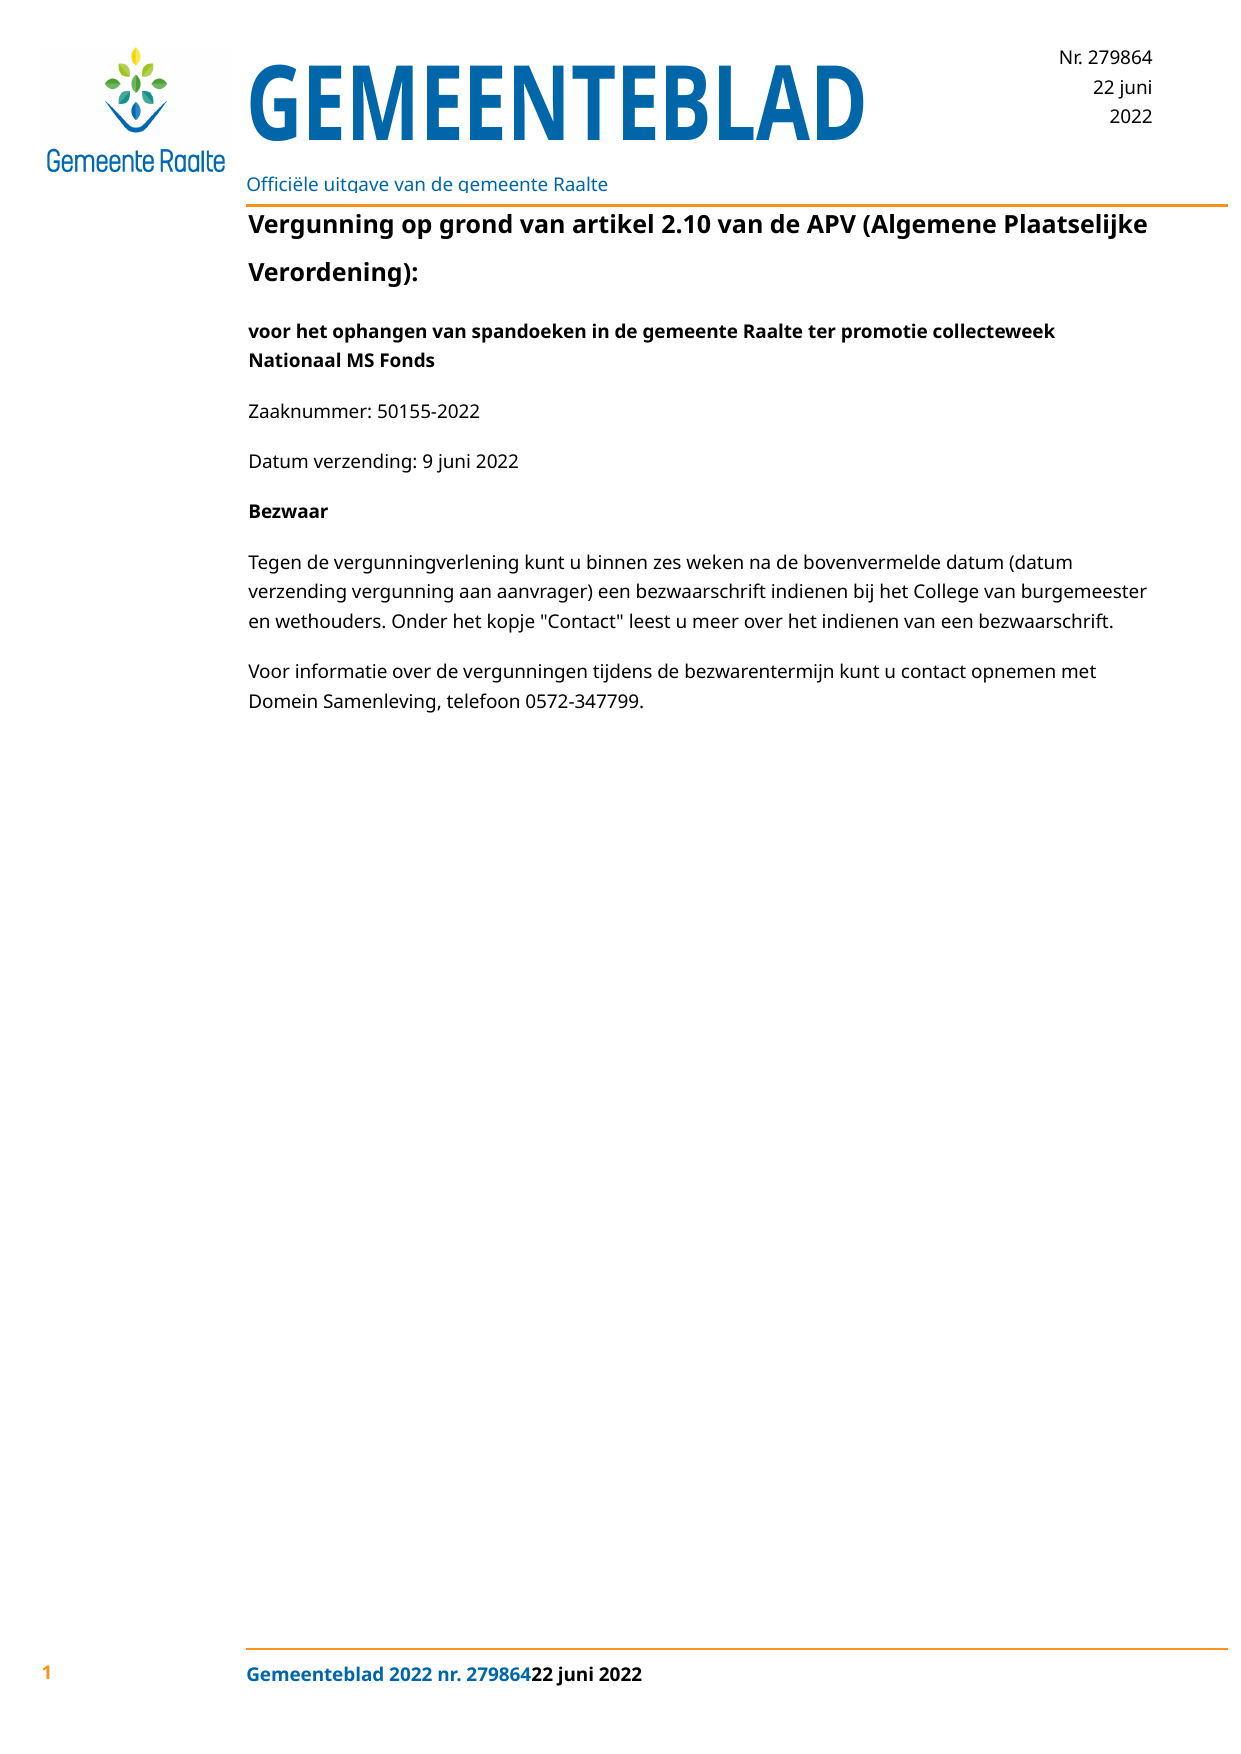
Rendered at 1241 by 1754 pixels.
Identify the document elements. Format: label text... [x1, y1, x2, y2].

text Bezwaar [248, 499, 1152, 524]
picture [41, 47, 231, 172]
text Zaaknummer: 50155-2022 [248, 398, 1152, 424]
text voor het ophangen van spandoeken in de gemeente Raalte ter promotie collecteweek Nationaal MS Fonds [248, 318, 1152, 373]
text Tegen de vergunningverlening kunt u binnen zes weken na de bovenvermelde datum (datum verzending vergunning aan aanvrager) een bezwaarschrift indienen bij het College van burgemeester en wethouders. Onder het kopje "Contact" leest u meer over het indienen van een bezwaarschrift. [248, 549, 1152, 634]
text Voor informatie over de vergunningen tijdens de bezwarentermijn kunt u contact opnemen met Domein Samenleving, telefoon 0572-347799. [248, 659, 1152, 714]
text Vergunning op grond van artikel 2.10 van de APV (Algemene Plaatselijke Verordening): [248, 207, 1152, 288]
text Datum verzending: 9 juni 2022 [248, 448, 1152, 474]
